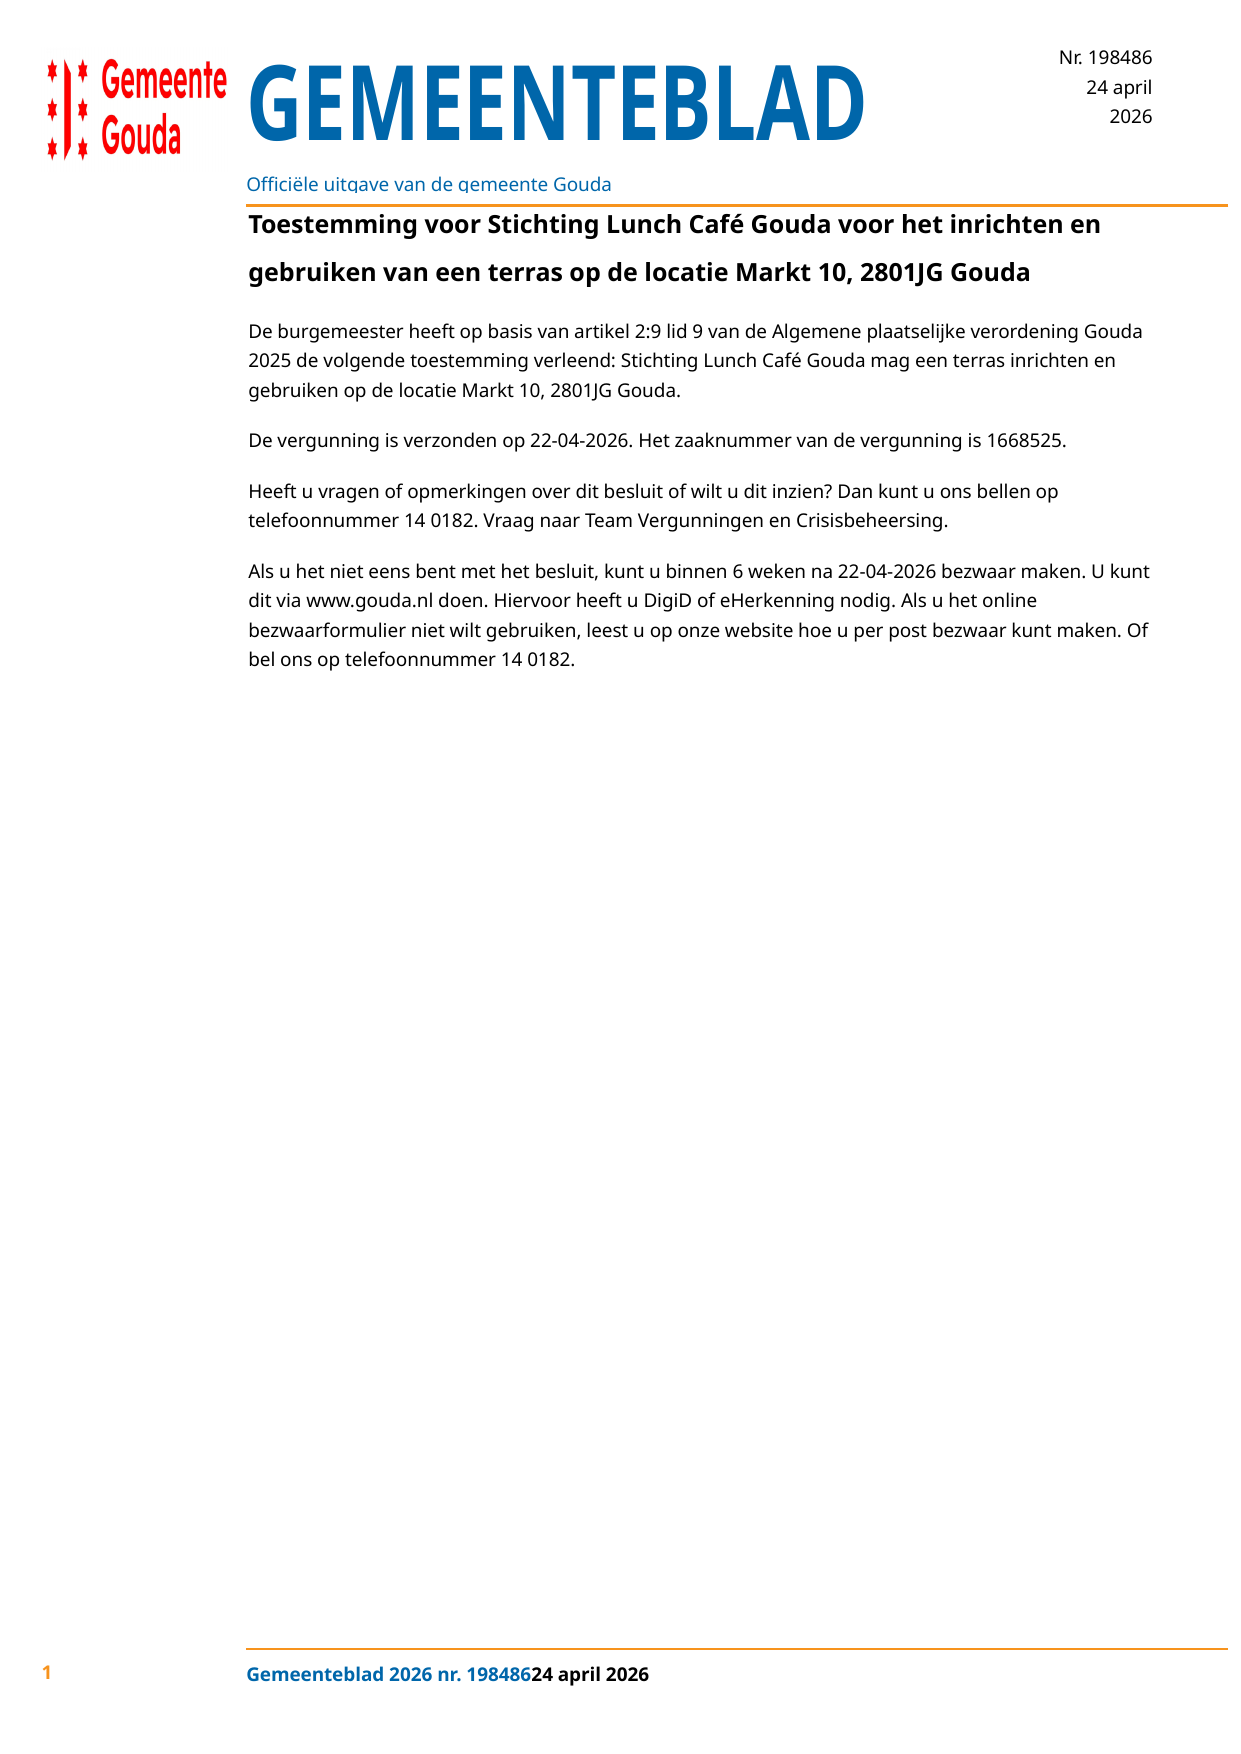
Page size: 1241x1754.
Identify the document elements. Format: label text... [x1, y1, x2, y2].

text De burgemeester heeft op basis van artikel 2:9 lid 9 van de Algemene plaatselijke verordening Gouda 2025 de volgende toestemming verleend: Stichting Lunch Café Gouda mag een terras inrichten en gebruiken op de locatie Markt 10, 2801JG Gouda. [248, 318, 1152, 403]
text Heeft u vragen of opmerkingen over dit besluit of wilt u dit inzien? Dan kunt u ons bellen op telefoonnummer 14 0182. Vraag naar Team Vergunningen en Crisisbeheersing. [248, 478, 1152, 533]
text De vergunning is verzonden op 22-04-2026. Het zaaknummer van de vergunning is 1668525. [248, 427, 1152, 453]
picture [41, 47, 231, 172]
text Als u het niet eens bent met het besluit, kunt u binnen 6 weken na 22-04-2026 bezwaar maken. U kunt dit via www.gouda.nl doen. Hiervoor heeft u DigiD of eHerkenning nodig. Als u het online bezwaarformulier niet wilt gebruiken, leest u op onze website hoe u per post bezwaar kunt maken. Of bel ons op telefoonnummer 14 0182. [248, 558, 1152, 672]
text Toestemming voor Stichting Lunch Café Gouda voor het inrichten en gebruiken van een terras op de locatie Markt 10, 2801JG Gouda [248, 207, 1152, 288]
